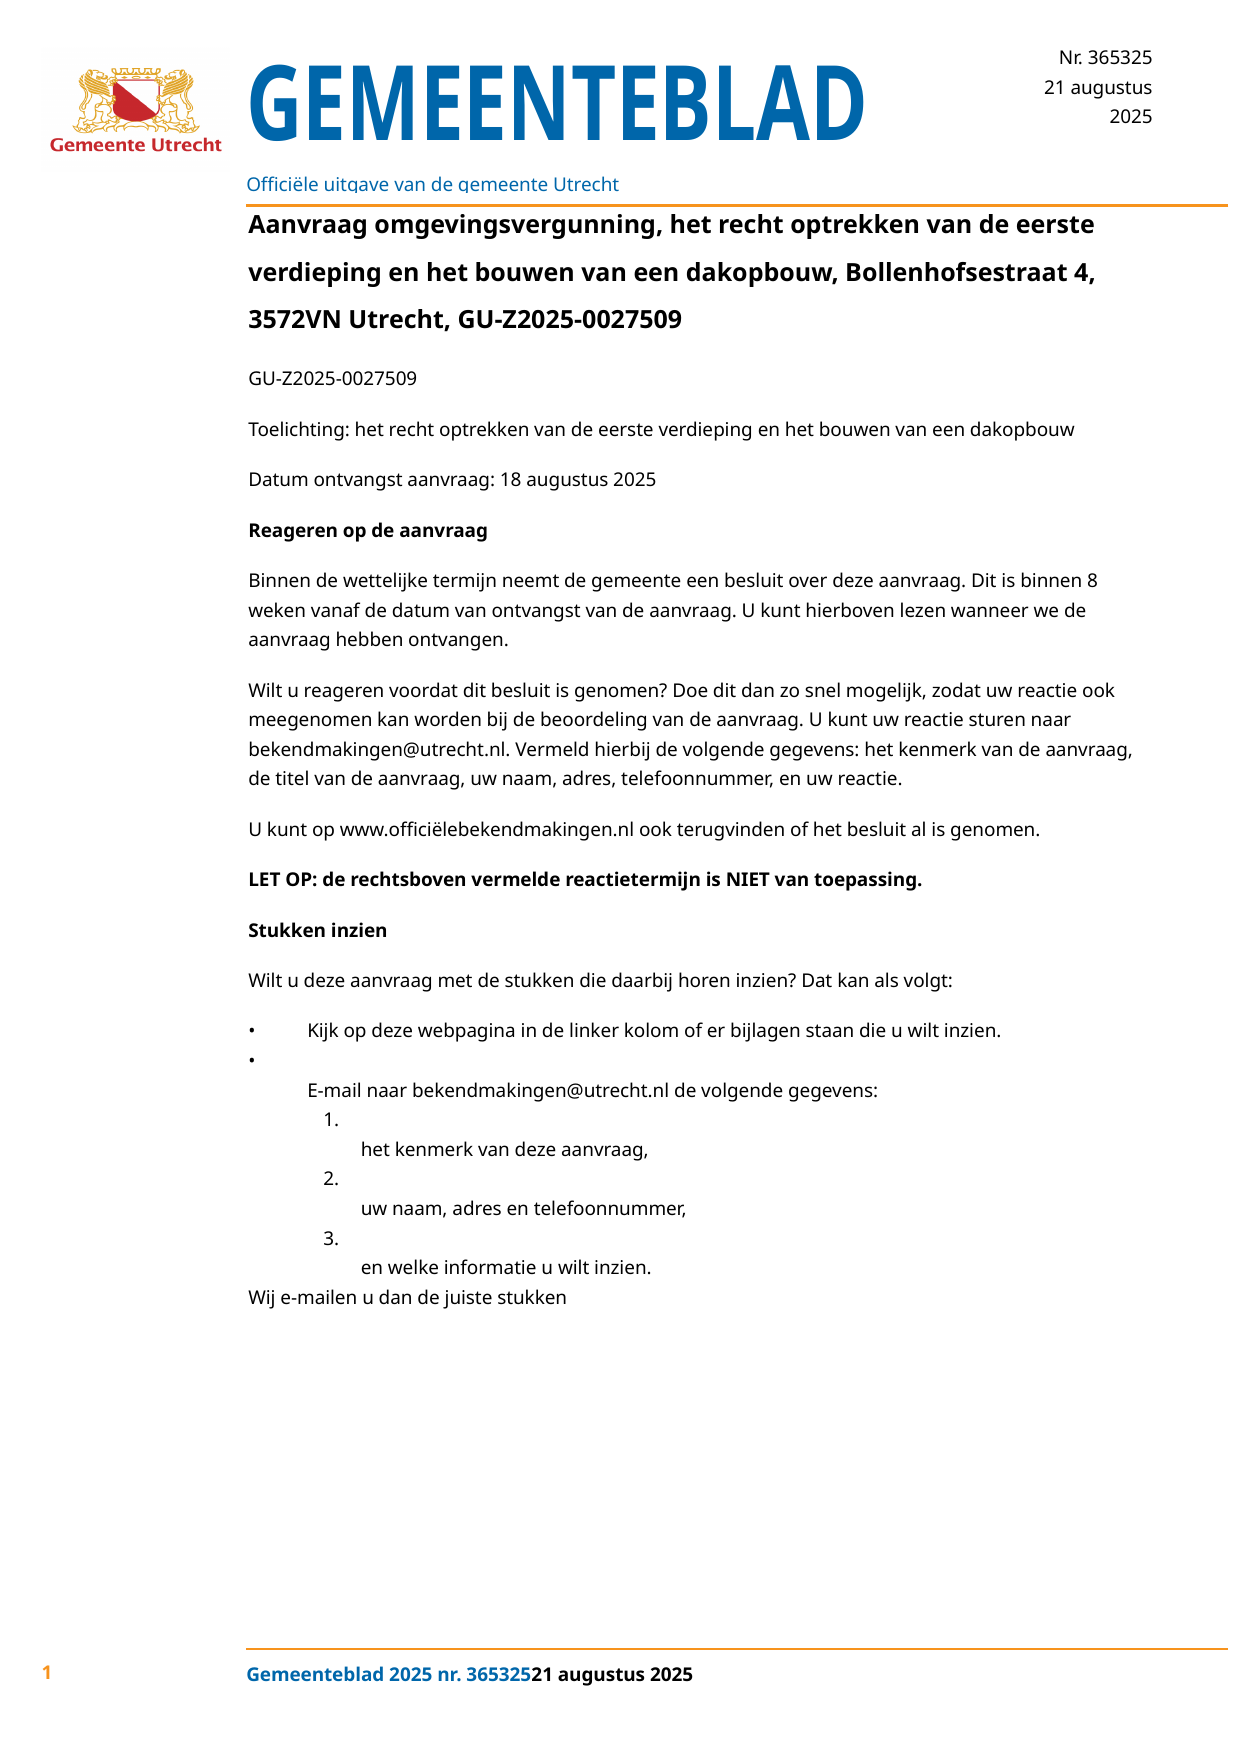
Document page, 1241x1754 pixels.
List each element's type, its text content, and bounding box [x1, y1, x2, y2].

picture [41, 47, 231, 172]
text Stukken inzien [248, 917, 1152, 942]
list het kenmerk van deze aanvraag, [323, 1136, 1152, 1162]
text Wilt u deze aanvraag met de stukken die daarbij horen inzien? Dat kan als volgt: [248, 967, 1152, 993]
text Binnen de wettelijke termijn neemt de gemeente een besluit over deze aanvraag. Dit is binnen 8 weken vanaf de datum van ontvangst van de aanvraag. U kunt hierboven lezen wanneer we de aanvraag hebben ontvangen. [248, 567, 1152, 652]
text LET OP: de rechtsboven vermelde reactietermijn is NIET van toepassing. [248, 866, 1152, 892]
list en welke informatie u wilt inzien. [323, 1254, 1152, 1280]
text Reageren op de aanvraag [248, 517, 1152, 542]
text Toelichting: het recht optrekken van de eerste verdieping en het bouwen van een dakopbouw [248, 416, 1152, 442]
text Wilt u reageren voordat dit besluit is genomen? Doe dit dan zo snel mogelijk, zodat uw reactie ook meegenomen kan worden bij de beoordeling van de aanvraag. U kunt uw reactie sturen naar bekendmakingen@utrecht.nl. Vermeld hierbij de volgende gegevens: het kenmerk van de aanvraag, de titel van de aanvraag, uw naam, adres, telefoonnummer, en uw reactie. [248, 677, 1152, 791]
text Datum ontvangst aanvraag: 18 augustus 2025 [248, 466, 1152, 492]
text U kunt op www.officiëlebekendmakingen.nl ook terugvinden of het besluit al is genomen. [248, 816, 1152, 842]
text Aanvraag omgevingsvergunning, het recht optrekken van de eerste verdieping en het bouwen van een dakopbouw, Bollenhofsestraat 4, 3572VN Utrecht, GU-Z2025-0027509 [248, 207, 1152, 336]
list Kijk op deze webpagina in de linker kolom of er bijlagen staan die u wilt inzien. [248, 1018, 1152, 1043]
list E-mail naar bekendmakingen@utrecht.nl de volgende gegevens: [248, 1077, 1152, 1102]
list uw naam, adres en telefoonnummer, [323, 1195, 1152, 1221]
text GU-Z2025-0027509 [248, 366, 1152, 391]
text Wij e-mailen u dan de juiste stukken [248, 1284, 1152, 1309]
